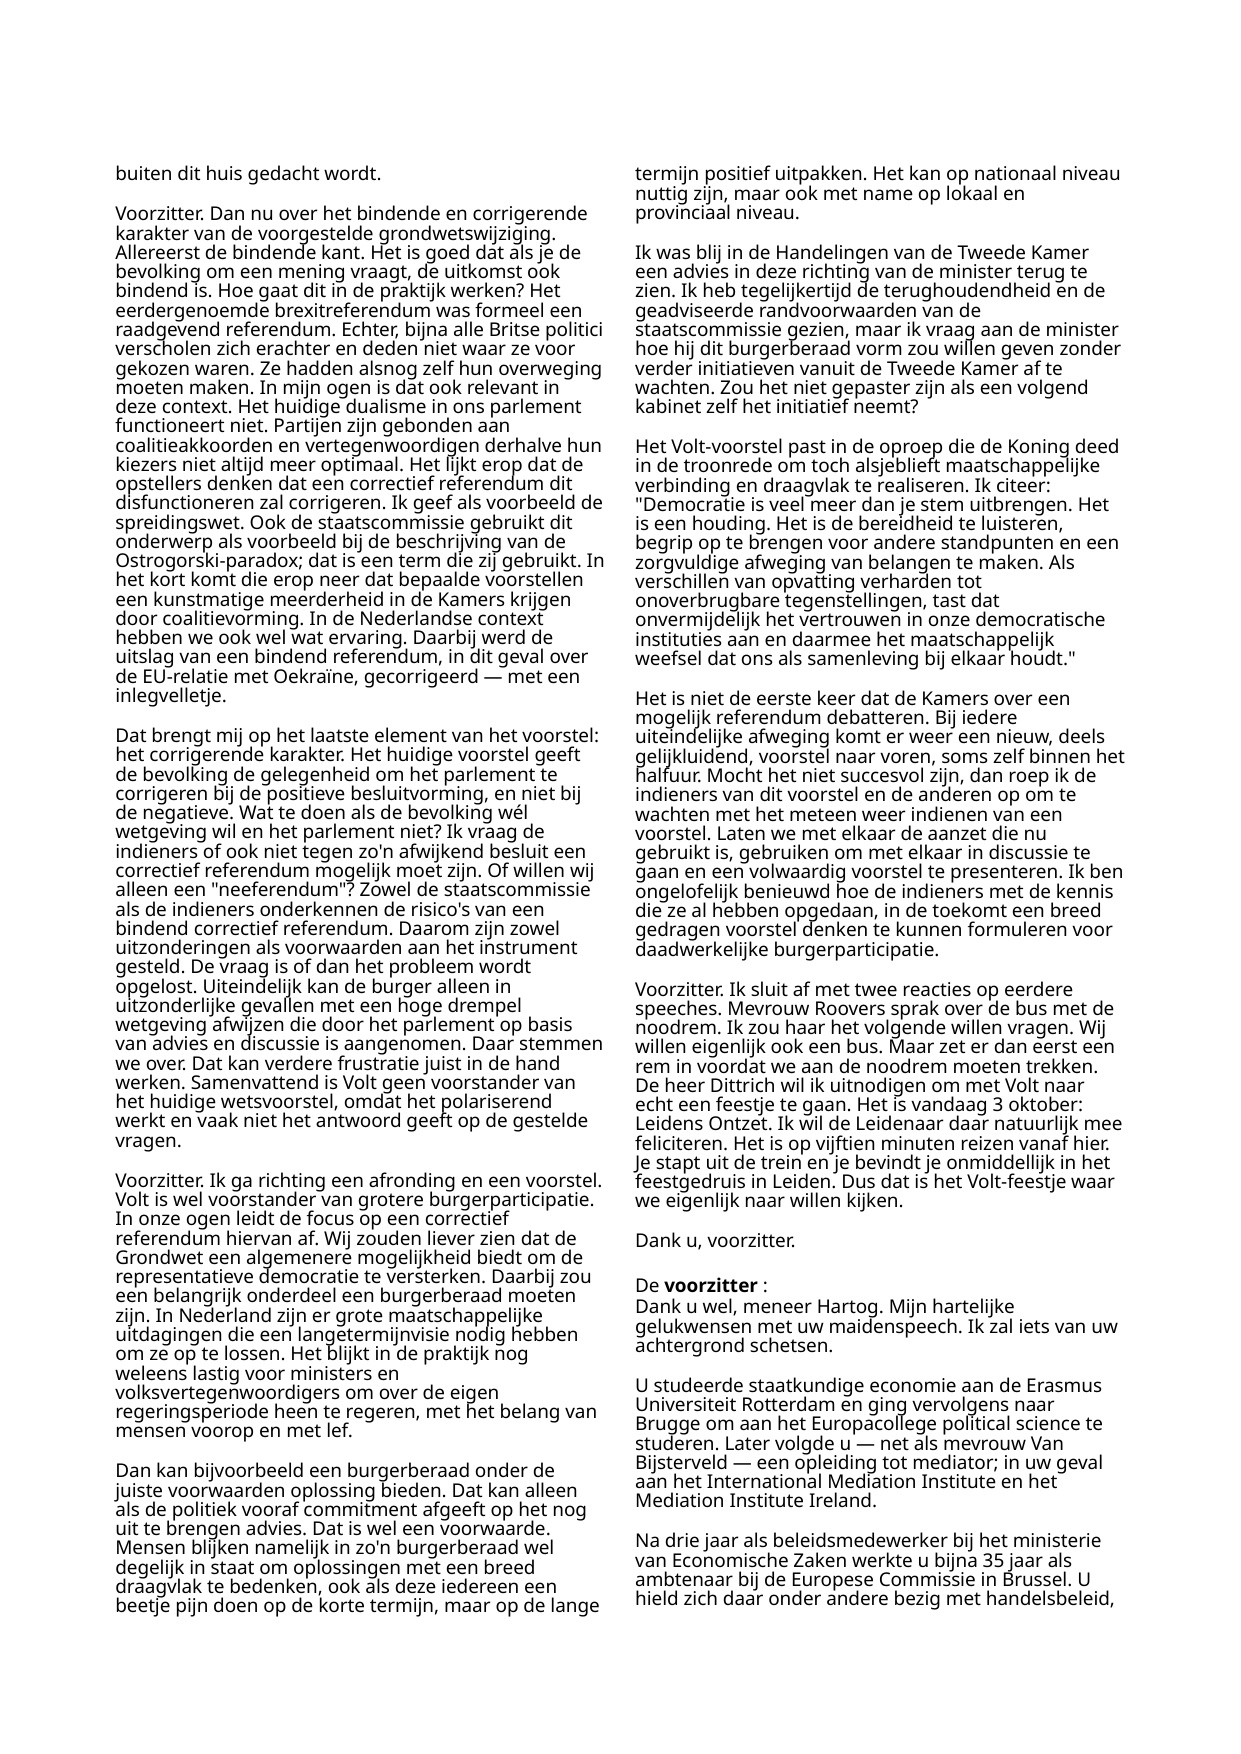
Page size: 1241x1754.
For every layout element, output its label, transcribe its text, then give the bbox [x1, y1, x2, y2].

text Voorzitter. Ik ga richting een afronding en een voorstel. Volt is wel voorstander van grotere burgerparticipatie. In onze ogen leidt de focus op een correctief referendum hiervan af. Wij zouden liever zien dat de Grondwet een algemenere mogelijkheid biedt om de representatieve democratie te versterken. Daarbij zou een belangrijk onderdeel een burgerberaad moeten zijn. In Nederland zijn er grote maatschappelijke uitdagingen die een langetermijnvisie nodig hebben om ze op te lossen. Het blijkt in de praktijk nog weleens lastig voor ministers en volksvertegenwoordigers om over de eigen regeringsperiode heen te regeren, met het belang van mensen voorop en met lef. [115, 1172, 605, 1442]
text Dan kan bijvoorbeeld een burgerberaad onder de juiste voorwaarden oplossing bieden. Dat kan alleen als de politiek vooraf commitment afgeeft op het nog uit te brengen advies. Dat is wel een voorwaarde. Mensen blijken namelijk in zo'n burgerberaad wel degelijk in staat om oplossingen met een breed draagvlak te bedenken, ook als deze iedereen een beetje pijn doen op de korte termijn, maar op de lange [115, 1462, 605, 1616]
text Dank u wel, meneer Hartog. Mijn hartelijke gelukwensen met uw maidenspeech. Ik zal iets van uw achtergrond schetsen. [635, 1298, 1125, 1356]
text De voorzitter : [635, 1273, 1125, 1298]
text Na drie jaar als beleidsmedewerker bij het ministerie van Economische Zaken werkte u bijna 35 jaar als ambtenaar bij de Europese Commissie in Brussel. U hield zich daar onder andere bezig met handelsbeleid, [635, 1532, 1125, 1609]
text Voorzitter. Ik sluit af met twee reacties op eerdere speeches. Mevrouw Roovers sprak over de bus met de noodrem. Ik zou haar het volgende willen vragen. Wij willen eigenlijk ook een bus. Maar zet er dan eerst een rem in voordat we aan de noodrem moeten trekken. De heer Dittrich wil ik uitnodigen om met Volt naar echt een feestje te gaan. Het is vandaag 3 oktober: Leidens Ontzet. Ik wil de Leidenaar daar natuurlijk mee feliciteren. Het is op vijftien minuten reizen vanaf hier. Je stapt uit de trein en je bevindt je onmiddellijk in het feestgedruis in Leiden. Dus dat is het Volt-feestje waar we eigenlijk naar willen kijken. [635, 981, 1125, 1212]
text U studeerde staatkundige economie aan de Erasmus Universiteit Rotterdam en ging vervolgens naar Brugge om aan het Europacollege political science te studeren. Later volgde u — net als mevrouw Van Bijsterveld — een opleiding tot mediator; in uw geval aan het International Mediation Institute en het Mediation Institute Ireland. [635, 1377, 1125, 1512]
text buiten dit huis gedacht wordt. [115, 165, 605, 184]
text Dat brengt mij op het laatste element van het voorstel: het corrigerende karakter. Het huidige voorstel geeft de bevolking de gelegenheid om het parlement te corrigeren bij de positieve besluitvorming, en niet bij de negatieve. Wat te doen als de bevolking wél wetgeving wil en het parlement niet? Ik vraag de indieners of ook niet tegen zo'n afwijkend besluit een correctief referendum mogelijk moet zijn. Of willen wij alleen een "neeferendum"? Zowel de staatscommissie als de indieners onderkennen de risico's van een bindend correctief referendum. Daarom zijn zowel uitzonderingen als voorwaarden aan het instrument gesteld. De vraag is of dan het probleem wordt opgelost. Uiteindelijk kan de burger alleen in uitzonderlijke gevallen met een hoge drempel wetgeving afwijzen die door het parlement op basis van advies en discussie is aangenomen. Daar stemmen we over. Dat kan verdere frustratie juist in de hand werken. Samenvattend is Volt geen voorstander van het huidige wetsvoorstel, omdat het polariserend werkt en vaak niet het antwoord geeft op de gestelde vragen. [115, 727, 605, 1151]
text Dank u, voorzitter. [635, 1232, 1125, 1252]
text Ik was blij in de Handelingen van de Tweede Kamer een advies in deze richting van de minister terug te zien. Ik heb tegelijkertijd de terughoudendheid en de geadviseerde randvoorwaarden van de staatscommissie gezien, maar ik vraag aan de minister hoe hij dit burgerberaad vorm zou willen geven zonder verder initiatieven vanuit de Tweede Kamer af te wachten. Zou het niet gepaster zijn als een volgend kabinet zelf het initiatief neemt? [635, 244, 1125, 417]
text Het is niet de eerste keer dat de Kamers over een mogelijk referendum debatteren. Bij iedere uiteindelijke afweging komt er weer een nieuw, deels gelijkluidend, voorstel naar voren, soms zelf binnen het halfuur. Mocht het niet succesvol zijn, dan roep ik de indieners van dit voorstel en de anderen op om te wachten met het meteen weer indienen van een voorstel. Laten we met elkaar de aanzet die nu gebruikt is, gebruiken om met elkaar in discussie te gaan en een volwaardig voorstel te presenteren. Ik ben ongelofelijk benieuwd hoe de indieners met de kennis die ze al hebben opgedaan, in de toekomt een breed gedragen voorstel denken te kunnen formuleren voor daadwerkelijke burgerparticipatie. [635, 690, 1125, 960]
text Voorzitter. Dan nu over het bindende en corrigerende karakter van de voorgestelde grondwetswijziging. Allereerst de bindende kant. Het is goed dat als je de bevolking om een mening vraagt, de uitkomst ook bindend is. Hoe gaat dit in de praktijk werken? Het eerdergenoemde brexitreferendum was formeel een raadgevend referendum. Echter, bijna alle Britse politici verscholen zich erachter en deden niet waar ze voor gekozen waren. Ze hadden alsnog zelf hun overweging moeten maken. In mijn ogen is dat ook relevant in deze context. Het huidige dualisme in ons parlement functioneert niet. Partijen zijn gebonden aan coalitieakkoorden en vertegenwoordigen derhalve hun kiezers niet altijd meer optimaal. Het lijkt erop dat de opstellers denken dat een correctief referendum dit disfunctioneren zal corrigeren. Ik geef als voorbeeld de spreidingswet. Ook de staatscommissie gebruikt dit onderwerp als voorbeeld bij de beschrijving van de Ostrogorski-paradox; dat is een term die zij gebruikt. In het kort komt die erop neer dat bepaalde voorstellen een kunstmatige meerderheid in de Kamers krijgen door coalitievorming. In de Nederlandse context hebben we ook wel wat ervaring. Daarbij werd de uitslag van een bindend referendum, in dit geval over de EU-relatie met Oekraïne, gecorrigeerd — met een inlegvelletje. [115, 205, 605, 706]
text Het Volt-voorstel past in de oproep die de Koning deed in de troonrede om toch alsjeblieft maatschappelijke verbinding en draagvlak te realiseren. Ik citeer: "Democratie is veel meer dan je stem uitbrengen. Het is een houding. Het is de bereidheid te luisteren, begrip op te brengen voor andere standpunten en een zorgvuldige afweging van belangen te maken. Als verschillen van opvatting verharden tot onoverbrugbare tegenstellingen, tast dat onvermijdelijk het vertrouwen in onze democratische instituties aan en daarmee het maatschappelijk weefsel dat ons als samenleving bij elkaar houdt." [635, 438, 1125, 669]
text termijn positief uitpakken. Het kan op nationaal niveau nuttig zijn, maar ook met name op lokaal en provinciaal niveau. [635, 165, 1125, 223]
